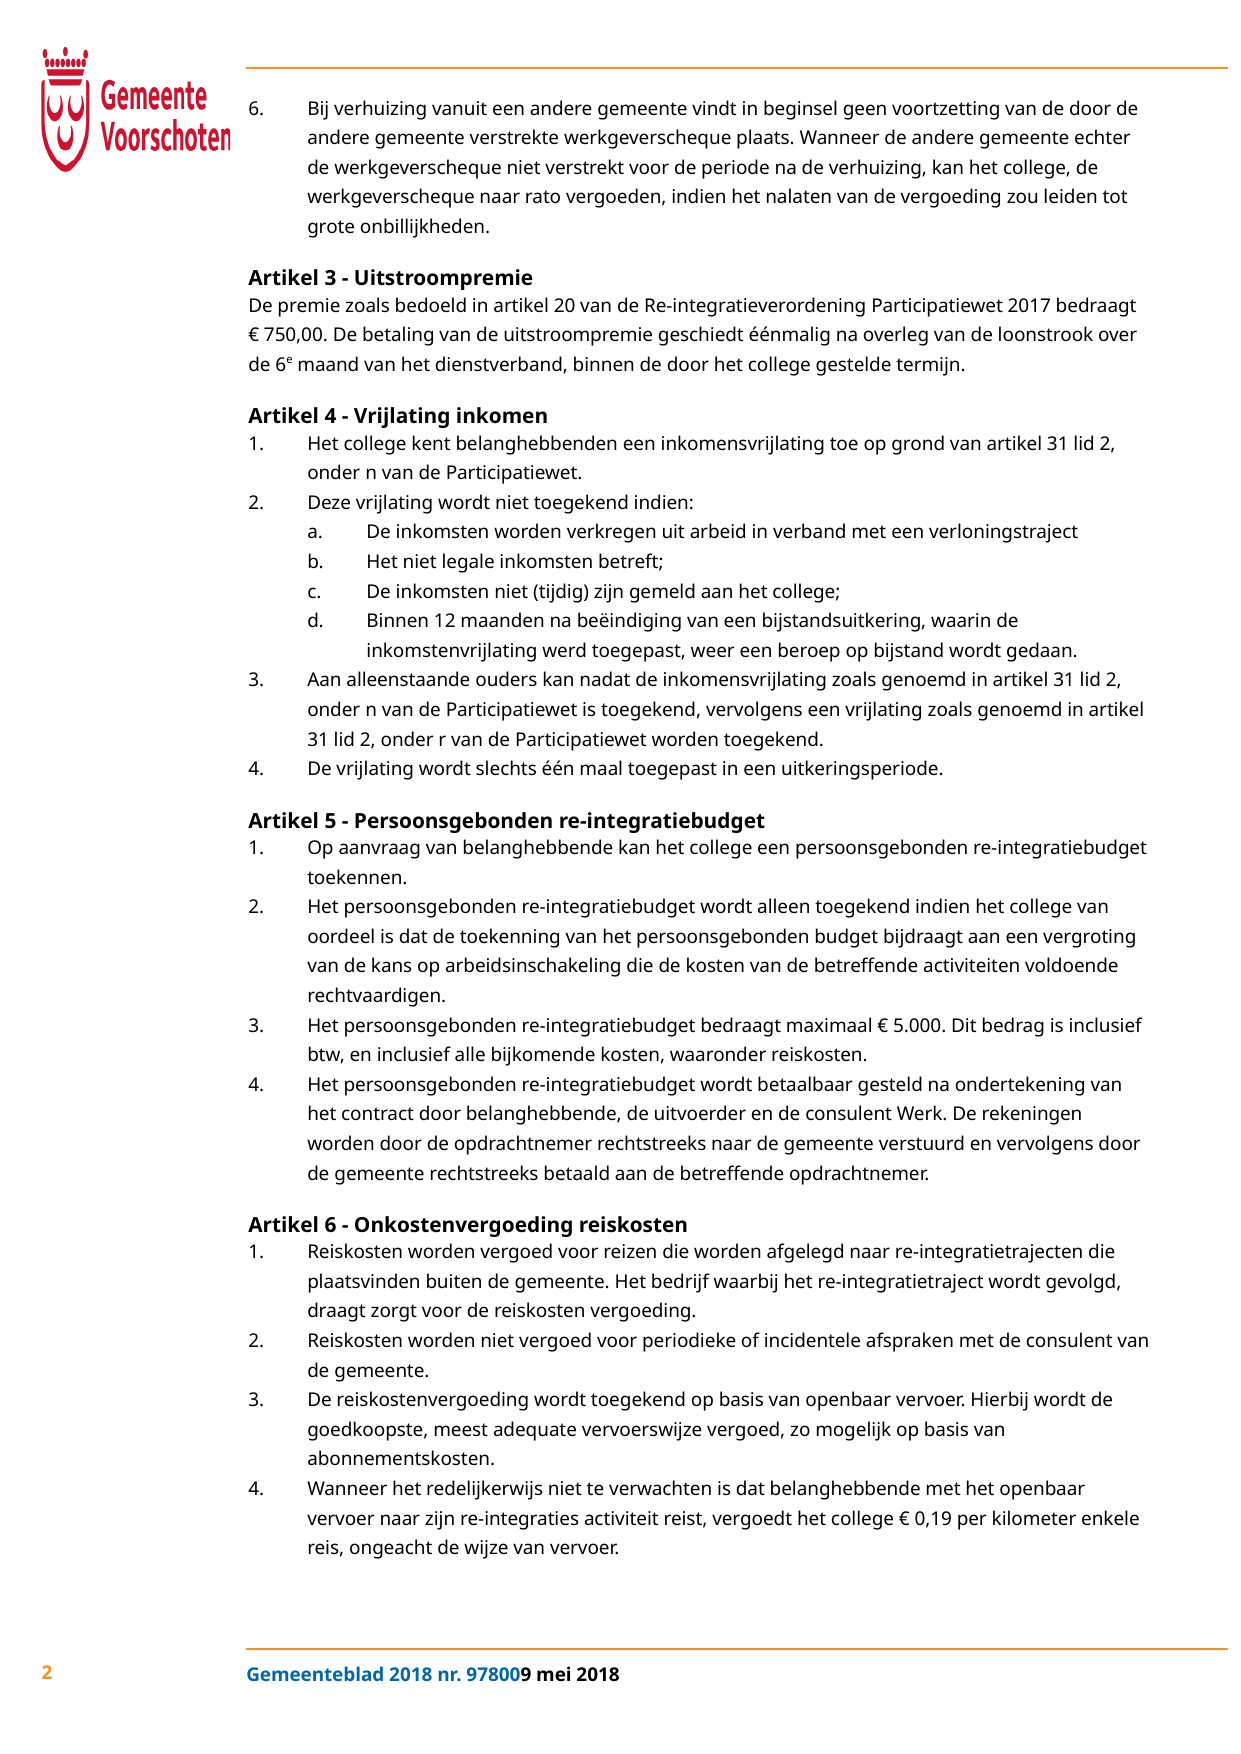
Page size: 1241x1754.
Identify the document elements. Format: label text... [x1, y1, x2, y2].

list Het persoonsgebonden re-integratiebudget wordt betaalbaar gesteld na ondertekening van het contract door belanghebbende, de uitvoerder en de consulent Werk. De rekeningen worden door de opdrachtnemer rechtstreeks naar de gemeente verstuurd en vervolgens door de gemeente rechtstreeks betaald aan de betreffende opdrachtnemer. [248, 1071, 1152, 1185]
text Artikel 4 - Vrijlating inkomen [248, 402, 1152, 430]
text Artikel 5 - Persoonsgebonden re-integratiebudget [248, 806, 1152, 834]
list De inkomsten worden verkregen uit arbeid in verband met een verloningstraject [307, 519, 1152, 544]
list Op aanvraag van belanghebbende kan het college een persoonsgebonden re-integratiebudget toekennen. [248, 834, 1152, 889]
text Artikel 3 - Uitstroompremie [248, 263, 1152, 292]
list Het college kent belanghebbenden een inkomensvrijlating toe op grond van artikel 31 lid 2, onder n van de Participatiewet. [248, 430, 1152, 485]
list De inkomsten niet (tijdig) zijn gemeld aan het college; [307, 578, 1152, 604]
text De premie zoals bedoeld in artikel 20 van de Re-integratieverordening Participatiewet 2017 bedraagt € 750,00. De betaling van de uitstroompremie geschiedt éénmalig na overleg van de loonstrook over de 6e maand van het dienstverband, binnen de door het college gestelde termijn. [248, 292, 1152, 377]
list Reiskosten worden niet vergoed voor periodieke of incidentele afspraken met de consulent van de gemeente. [248, 1327, 1152, 1383]
text Artikel 6 - Onkostenvergoeding reiskosten [248, 1210, 1152, 1238]
list Het persoonsgebonden re-integratiebudget wordt alleen toegekend indien het college van oordeel is dat de toekenning van het persoonsgebonden budget bijdraagt aan een vergroting van de kans op arbeidsinschakeling die de kosten van de betreffende activiteiten voldoende rechtvaardigen. [248, 893, 1152, 1008]
list Binnen 12 maanden na beëindiging van een bijstandsuitkering, waarin de inkomstenvrijlating werd toegepast, weer een beroep op bijstand wordt gedaan. [307, 607, 1152, 663]
picture [41, 47, 231, 172]
list De reiskostenvergoeding wordt toegekend op basis van openbaar vervoer. Hierbij wordt de goedkoopste, meest adequate vervoerswijze vergoed, zo mogelijk op basis van abonnementskosten. [248, 1386, 1152, 1471]
list Bij verhuizing vanuit een andere gemeente vindt in beginsel geen voortzetting van de door de andere gemeente verstrekte werkgeverscheque plaats. Wanneer de andere gemeente echter de werkgeverscheque niet verstrekt voor de periode na de verhuizing, kan het college, de werkgeverscheque naar rato vergoeden, indien het nalaten van de vergoeding zou leiden tot grote onbillijkheden. [248, 95, 1152, 239]
list Wanneer het redelijkerwijs niet te verwachten is dat belanghebbende met het openbaar vervoer naar zijn re-integraties activiteit reist, vergoedt het college € 0,19 per kilometer enkele reis, ongeacht de wijze van vervoer. [248, 1475, 1152, 1560]
list Reiskosten worden vergoed voor reizen die worden afgelegd naar re-integratietrajecten die plaatsvinden buiten de gemeente. Het bedrijf waarbij het re-integratietraject wordt gevolgd, draagt zorgt voor de reiskosten vergoeding. [248, 1238, 1152, 1323]
list Aan alleenstaande ouders kan nadat de inkomensvrijlating zoals genoemd in artikel 31 lid 2, onder n van de Participatiewet is toegekend, vervolgens een vrijlating zoals genoemd in artikel 31 lid 2, onder r van de Participatiewet worden toegekend. [248, 667, 1152, 752]
list Deze vrijlating wordt niet toegekend indien: [248, 489, 1152, 515]
list De vrijlating wordt slechts één maal toegepast in een uitkeringsperiode. [248, 755, 1152, 781]
list Het niet legale inkomsten betreft; [307, 548, 1152, 574]
list Het persoonsgebonden re-integratiebudget bedraagt maximaal € 5.000. Dit bedrag is inclusief btw, en inclusief alle bijkomende kosten, waaronder reiskosten. [248, 1012, 1152, 1067]
